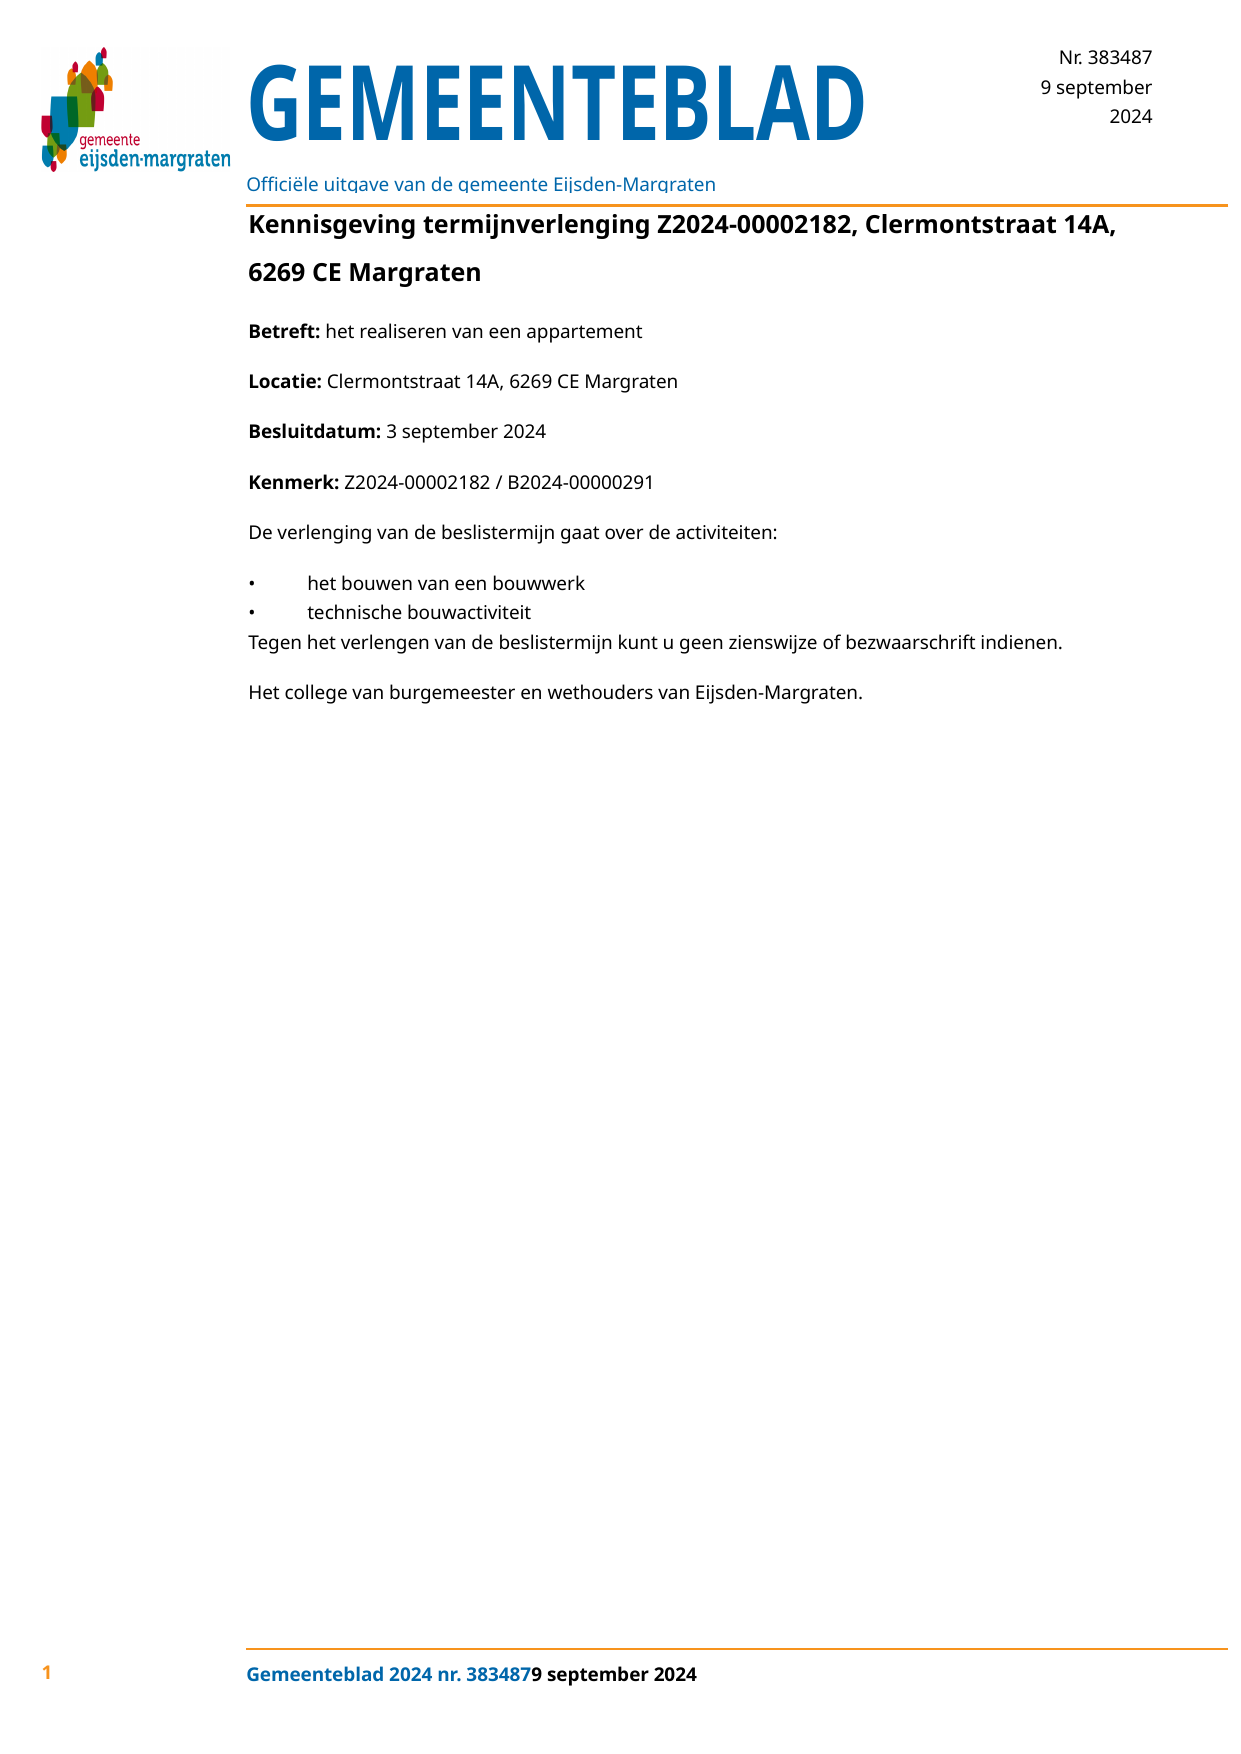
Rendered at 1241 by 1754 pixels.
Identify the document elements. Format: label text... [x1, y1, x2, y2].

text Locatie: Clermontstraat 14A, 6269 CE Margraten [248, 368, 1152, 394]
text Het college van burgemeester en wethouders van Eijsden-Margraten. [248, 679, 1152, 705]
text Kenmerk: Z2024-00002182 / B2024-00000291 [248, 469, 1152, 495]
list het bouwen van een bouwwerk [248, 570, 1152, 596]
text Kennisgeving termijnverlenging Z2024-00002182, Clermontstraat 14A, 6269 CE Margraten [248, 207, 1152, 288]
text Betreft: het realiseren van een appartement [248, 318, 1152, 344]
text Tegen het verlengen van de beslistermijn kunt u geen zienswijze of bezwaarschrift indienen. [248, 629, 1152, 655]
text De verlenging van de beslistermijn gaat over de activiteiten: [248, 519, 1152, 545]
list technische bouwactiviteit [248, 599, 1152, 625]
picture [41, 47, 231, 172]
text Besluitdatum: 3 september 2024 [248, 419, 1152, 444]
